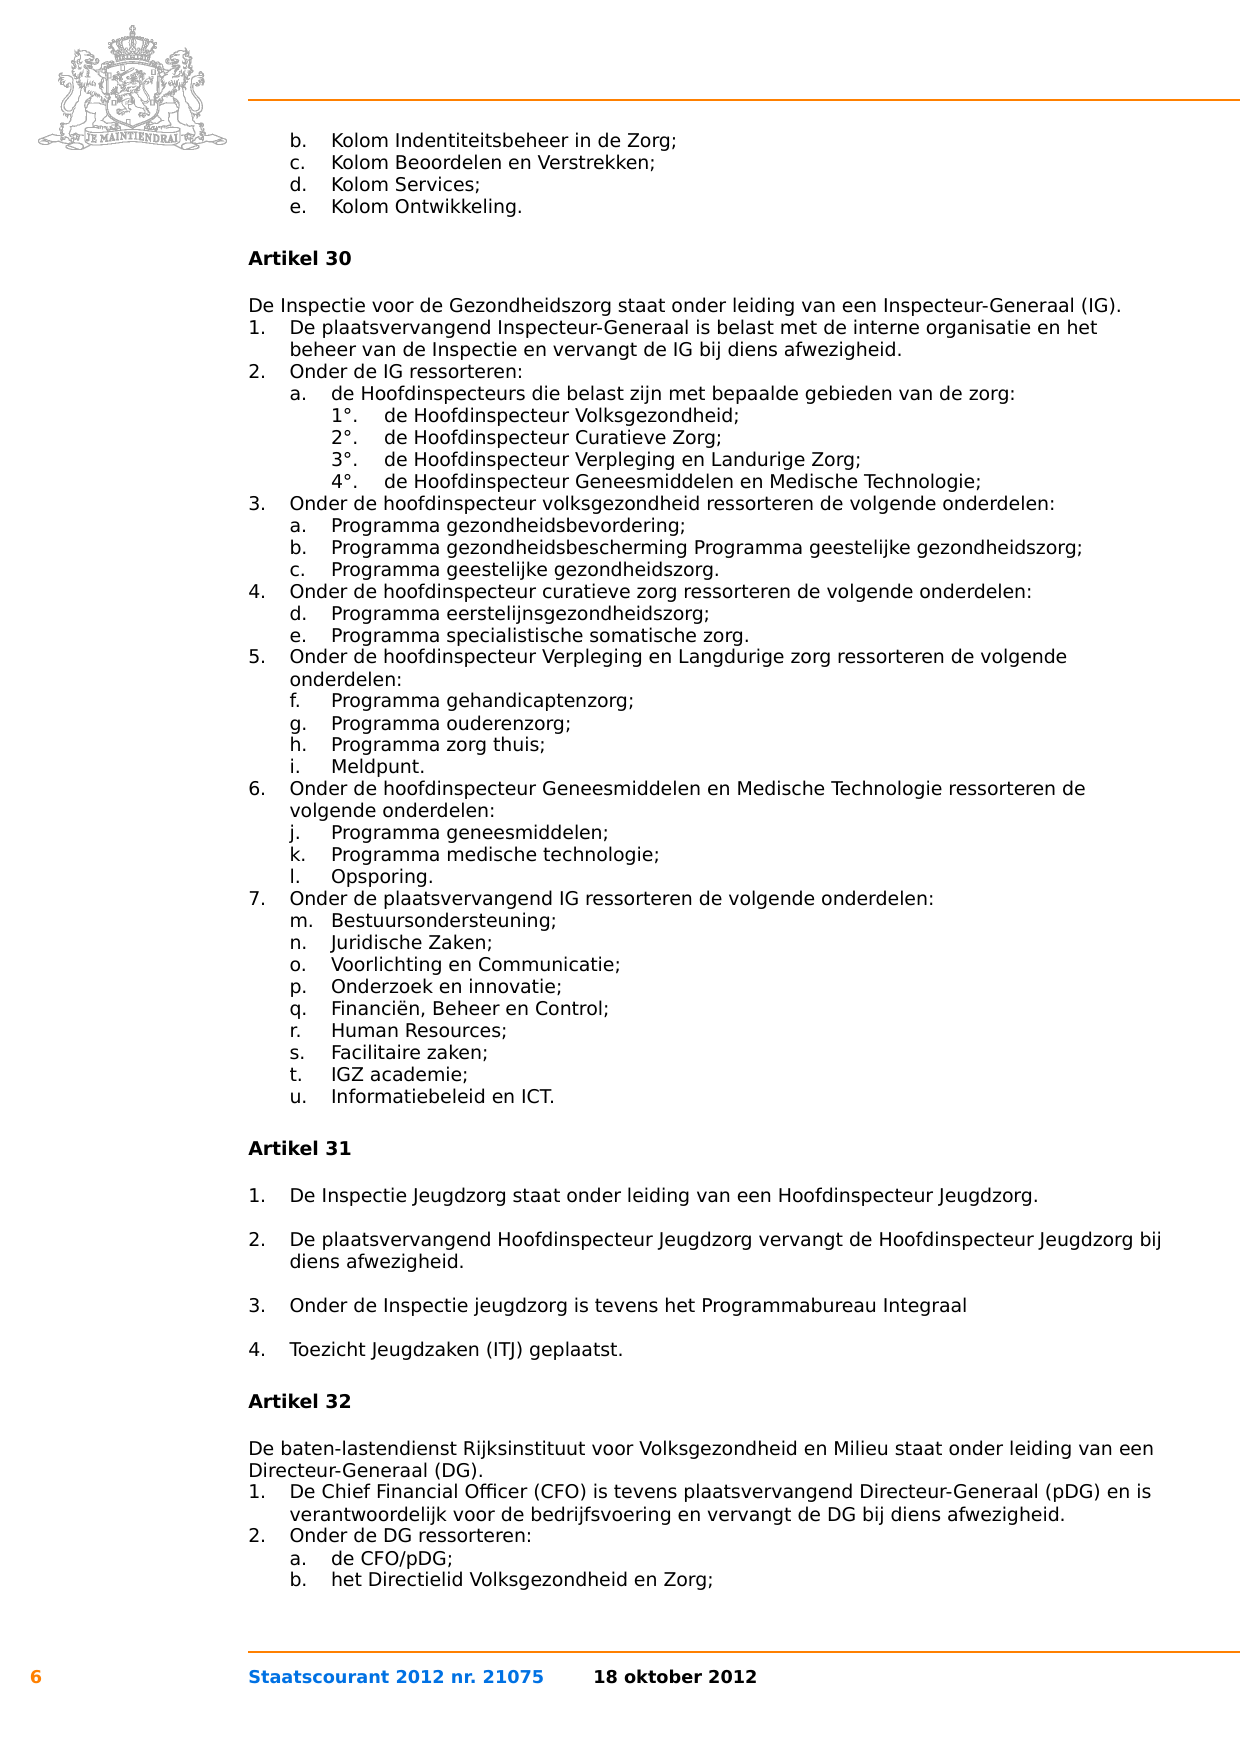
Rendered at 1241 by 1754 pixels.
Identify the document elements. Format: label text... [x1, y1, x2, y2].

text 2. De plaatsvervangend Hoofdinspecteur Jeugdzorg vervangt de Hoofdinspecteur Jeugdzorg bij diens afwezigheid. [248, 1229, 1163, 1273]
subtitle Artikel 32 [248, 1391, 1163, 1412]
text 2. Onder de DG ressorteren: [248, 1525, 1163, 1547]
text 2. Onder de IG ressorteren: [248, 361, 1163, 383]
text a. de CFO/pDG; [289, 1547, 1163, 1569]
text a. Programma gezondheidsbevordering; [289, 514, 1163, 537]
text e. Programma specialistische somatische zorg. [289, 624, 1163, 646]
text 2°. de Hoofdinspecteur Curatieve Zorg; [331, 427, 1163, 449]
text 4°. de Hoofdinspecteur Geneesmiddelen en Medische Technologie; [331, 471, 1163, 493]
text b. Kolom Indentiteitsbeheer in de Zorg; [289, 130, 1163, 152]
text d. Programma eerstelijnsgezondheidszorg; [289, 602, 1163, 624]
text o. Voorlichting en Communicatie; [289, 954, 1163, 976]
text 5. Onder de hoofdinspecteur Verpleging en Langdurige zorg ressorteren de volgende onderdelen: [248, 646, 1163, 690]
text 3. Onder de hoofdinspecteur volksgezondheid ressorteren de volgende onderdelen: [248, 493, 1163, 514]
text 6. Onder de hoofdinspecteur Geneesmiddelen en Medische Technologie ressorteren de volgende onderdelen: [248, 778, 1163, 822]
text 3°. de Hoofdinspecteur Verpleging en Landurige Zorg; [331, 449, 1163, 471]
picture [38, 25, 227, 150]
subtitle Artikel 31 [248, 1138, 1163, 1160]
text 1. De Chief Financial Officer (CFO) is tevens plaatsvervangend Directeur-Generaal (pDG) en is verantwoordelijk voor de bedrijfsvoering en vervangt de DG bij diens afwezigheid. [248, 1481, 1163, 1525]
text p. Onderzoek en innovatie; [289, 976, 1163, 998]
text i. Meldpunt. [289, 756, 1163, 778]
text f. Programma gehandicaptenzorg; [289, 690, 1163, 712]
text b. Programma gezondheidsbescherming Programma geestelijke gezondheidszorg; [289, 537, 1163, 558]
subtitle Artikel 30 [248, 248, 1163, 270]
text l. Opsporing. [289, 866, 1163, 888]
text k. Programma medische technologie; [289, 844, 1163, 866]
text De baten-lastendienst Rijksinstituut voor Volksgezondheid en Milieu staat onder leiding van een Directeur-Generaal (DG). [248, 1437, 1163, 1481]
text d. Kolom Services; [289, 174, 1163, 196]
text 4. Onder de hoofdinspecteur curatieve zorg ressorteren de volgende onderdelen: [248, 581, 1163, 602]
text e. Kolom Ontwikkeling. [289, 196, 1163, 218]
text c. Programma geestelijke gezondheidszorg. [289, 558, 1163, 581]
text n. Juridische Zaken; [289, 932, 1163, 954]
text De Inspectie voor de Gezondheidszorg staat onder leiding van een Inspecteur-Generaal (IG). [248, 295, 1163, 317]
text 1°. de Hoofdinspecteur Volksgezondheid; [331, 405, 1163, 427]
text a. de Hoofdinspecteurs die belast zijn met bepaalde gebieden van de zorg: [289, 383, 1163, 405]
text b. het Directielid Volksgezondheid en Zorg; [289, 1569, 1163, 1591]
text 7. Onder de plaatsvervangend IG ressorteren de volgende onderdelen: [248, 888, 1163, 910]
text m. Bestuursondersteuning; [289, 910, 1163, 932]
text j. Programma geneesmiddelen; [289, 822, 1163, 844]
text 1. De Inspectie Jeugdzorg staat onder leiding van een Hoofdinspecteur Jeugdzorg. [248, 1185, 1163, 1207]
text g. Programma ouderenzorg; [289, 712, 1163, 734]
text s. Facilitaire zaken; [289, 1042, 1163, 1064]
text c. Kolom Beoordelen en Verstrekken; [289, 152, 1163, 174]
text t. IGZ academie; [289, 1064, 1163, 1086]
text 1. De plaatsvervangend Inspecteur-Generaal is belast met de interne organisatie en het beheer van de Inspectie en vervangt de IG bij diens afwezigheid. [248, 317, 1163, 361]
text u. Informatiebeleid en ICT. [289, 1086, 1163, 1108]
text 3. Onder de Inspectie jeugdzorg is tevens het Programmabureau Integraal [248, 1295, 1163, 1317]
text h. Programma zorg thuis; [289, 734, 1163, 756]
text 4. Toezicht Jeugdzaken (ITJ) geplaatst. [248, 1338, 1163, 1361]
text r. Human Resources; [289, 1020, 1163, 1042]
text q. Financiën, Beheer en Control; [289, 998, 1163, 1020]
